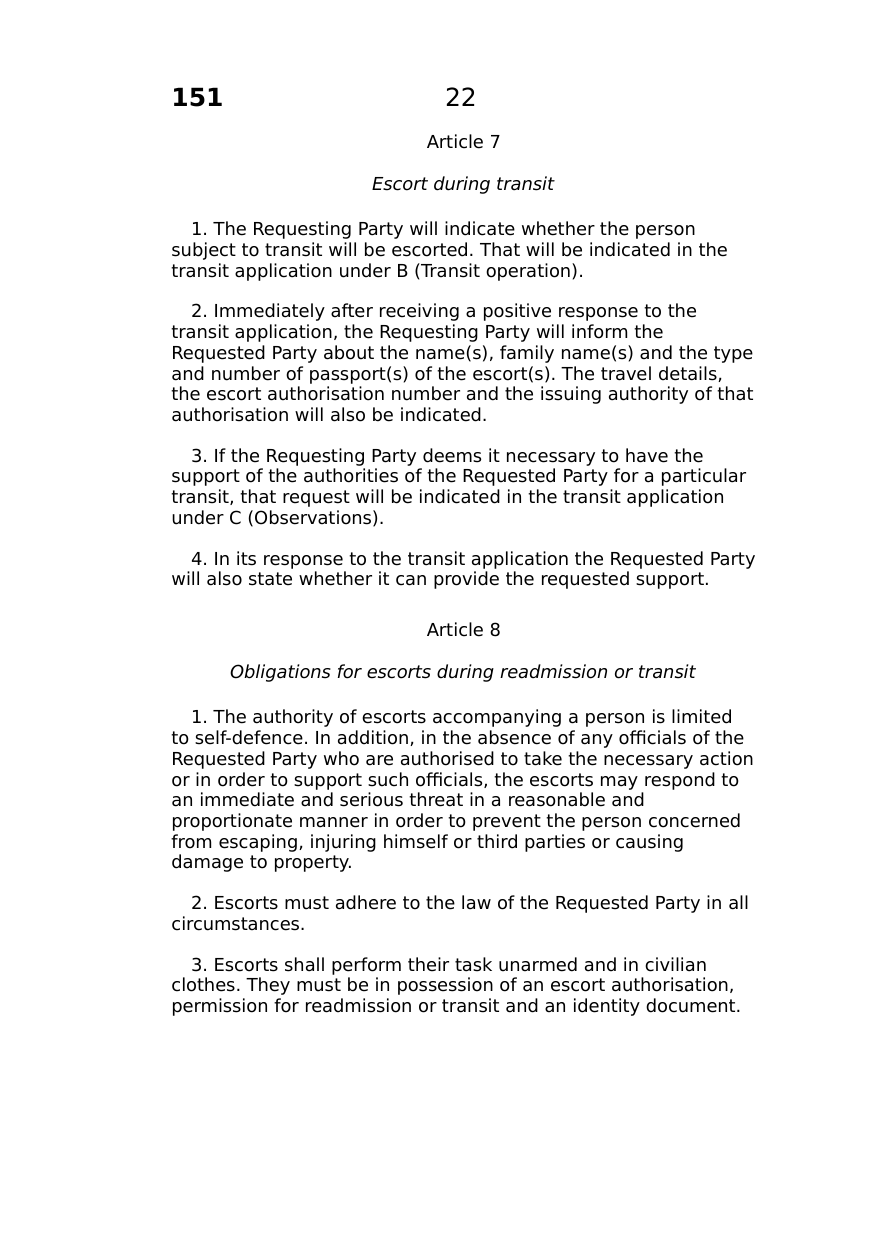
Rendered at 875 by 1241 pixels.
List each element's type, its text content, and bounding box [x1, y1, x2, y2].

text 1. The authority of escorts accompanying a person is limited to self-defence. In addition, in the absence of any officials of the Requested Party who are authorised to take the necessary action or in order to support such officials, the escorts may respond to an immediate and serious threat in a reasonable and proportionate manner in order to prevent the person concerned from escaping, injuring himself or third parties or causing damage to property. [171, 707, 756, 873]
text 1. The Requesting Party will indicate whether the person subject to transit will be escorted. That will be indicated in the transit application under B (Transit operation). [171, 219, 756, 281]
text 4. In its response to the transit application the Requested Party will also state whether it can provide the requested support. [171, 548, 756, 590]
subtitle Article 7 Escort during transit [171, 132, 756, 194]
text 3. Escorts shall perform their task unarmed and in civilian clothes. They must be in possession of an escort authorisation, permission for readmission or transit and an identity document. [171, 954, 756, 1017]
text 3. If the Requesting Party deems it necessary to have the support of the authorities of the Requested Party for a particular transit, that request will be indicated in the transit application under C (Observations). [171, 446, 756, 528]
text 2. Escorts must adhere to the law of the Requested Party in all circumstances. [171, 893, 756, 934]
text 2. Immediately after receiving a positive response to the transit application, the Requesting Party will inform the Requested Party about the name(s), family name(s) and the type and number of passport(s) of the escort(s). The travel details, the escort authorisation number and the issuing authority of that authorisation will also be indicated. [171, 301, 756, 426]
subtitle Article 8 Obligations for escorts during readmission or transit [171, 620, 756, 682]
